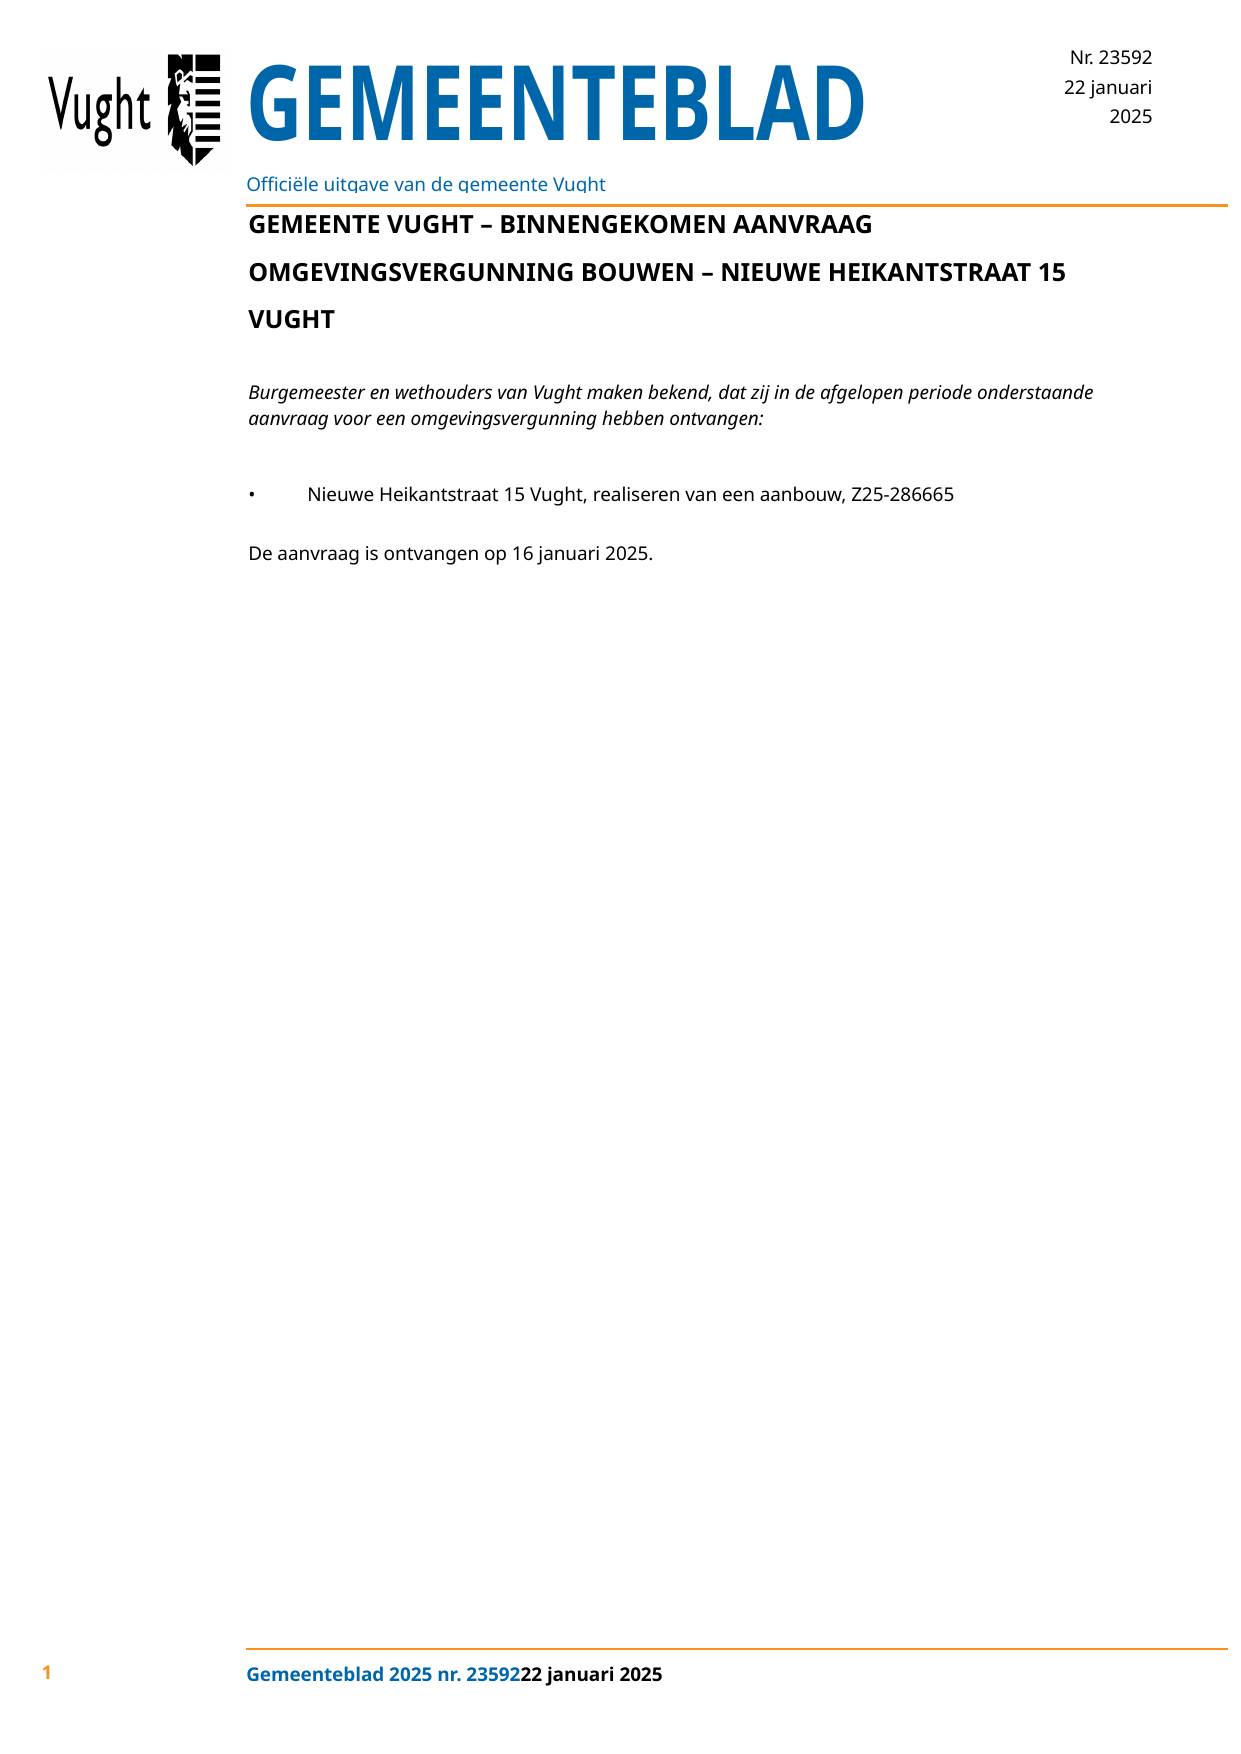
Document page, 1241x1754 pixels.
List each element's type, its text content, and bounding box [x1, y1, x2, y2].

picture [41, 47, 231, 172]
text GEMEENTE VUGHT – BINNENGEKOMEN AANVRAAG OMGEVINGSVERGUNNING BOUWEN – NIEUWE HEIKANTSTRAAT 15 VUGHT [248, 207, 1152, 336]
text De aanvraag is ontvangen op 16 januari 2025. [248, 540, 1152, 566]
text Burgemeester en wethouders van Vught maken bekend, dat zij in de afgelopen periode onderstaande aanvraag voor een omgevingsvergunning hebben ontvangen: [248, 379, 1152, 431]
list Nieuwe Heikantstraat 15 Vught, realiseren van een aanbouw, Z25-286665 [248, 481, 1152, 507]
